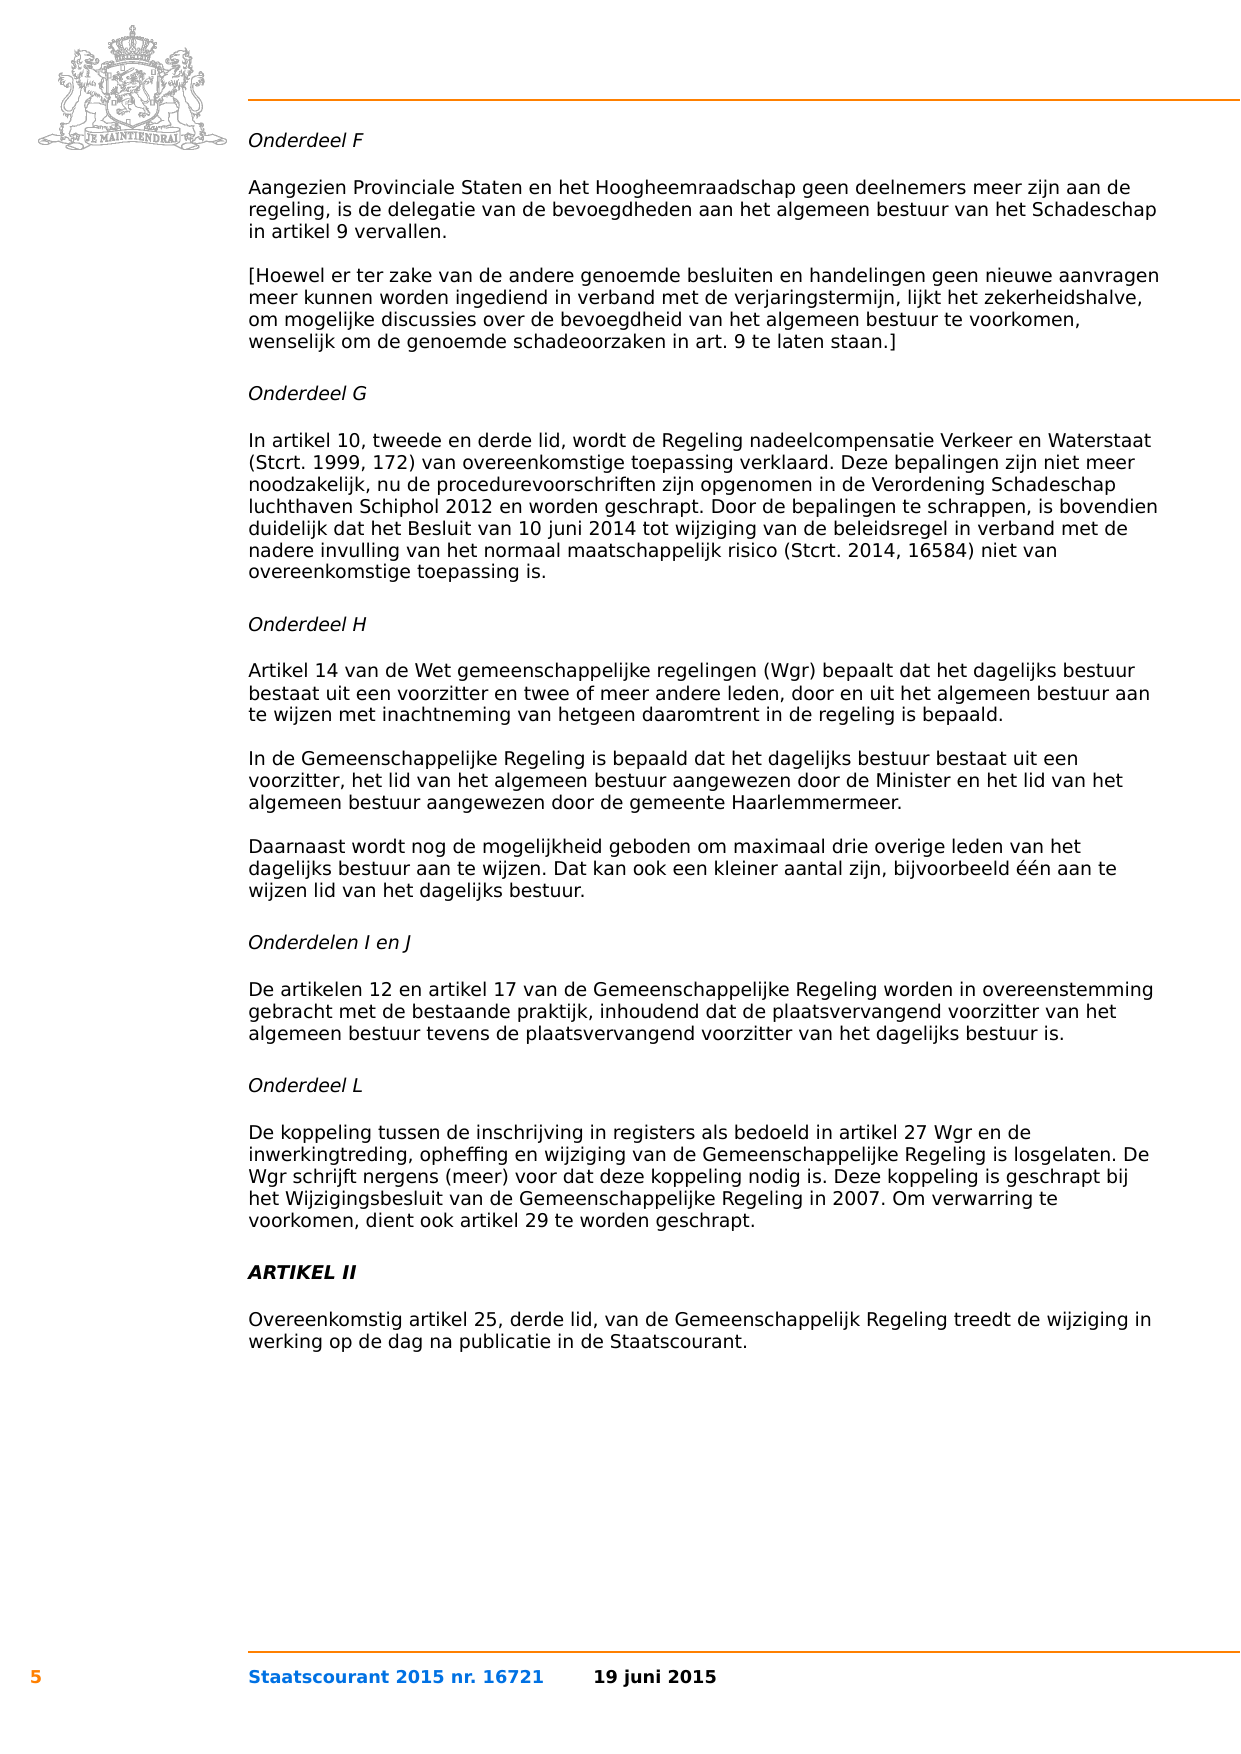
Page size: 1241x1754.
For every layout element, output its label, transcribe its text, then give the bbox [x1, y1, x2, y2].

text In de Gemeenschappelijke Regeling is bepaald dat het dagelijks bestuur bestaat uit een voorzitter, het lid van het algemeen bestuur aangewezen door de Minister en het lid van het algemeen bestuur aangewezen door de gemeente Haarlemmermeer. [248, 748, 1163, 814]
subtitle Onderdeel G [248, 383, 1163, 404]
text De koppeling tussen de inschrijving in registers als bedoeld in artikel 27 Wgr en de inwerkingtreding, opheffing en wijziging van de Gemeenschappelijke Regeling is losgelaten. De Wgr schrijft nergens (meer) voor dat deze koppeling nodig is. Deze koppeling is geschrapt bij het Wijzigingsbesluit van de Gemeenschappelijke Regeling in 2007. Om verwarring te voorkomen, dient ook artikel 29 te worden geschrapt. [248, 1122, 1163, 1232]
subtitle Onderdeel L [248, 1075, 1163, 1097]
text Artikel 14 van de Wet gemeenschappelijke regelingen (Wgr) bepaalt dat het dagelijks bestuur bestaat uit een voorzitter en twee of meer andere leden, door en uit het algemeen bestuur aan te wijzen met inachtneming van hetgeen daaromtrent in de regeling is bepaald. [248, 660, 1163, 726]
subtitle ARTIKEL II [248, 1262, 1163, 1284]
text De artikelen 12 en artikel 17 van de Gemeenschappelijke Regeling worden in overeenstemming gebracht met de bestaande praktijk, inhoudend dat de plaatsvervangend voorzitter van het algemeen bestuur tevens de plaatsvervangend voorzitter van het dagelijks bestuur is. [248, 979, 1163, 1045]
subtitle Onderdelen I en J [248, 932, 1163, 954]
subtitle Onderdeel F [248, 130, 1163, 152]
text Overeenkomstig artikel 25, derde lid, van de Gemeenschappelijk Regeling treedt de wijziging in werking op de dag na publicatie in de Staatscourant. [248, 1309, 1163, 1353]
text Daarnaast wordt nog de mogelijkheid geboden om maximaal drie overige leden van het dagelijks bestuur aan te wijzen. Dat kan ook een kleiner aantal zijn, bijvoorbeeld één aan te wijzen lid van het dagelijks bestuur. [248, 836, 1163, 902]
text Aangezien Provinciale Staten en het Hoogheemraadschap geen deelnemers meer zijn aan de regeling, is de delegatie van de bevoegdheden aan het algemeen bestuur van het Schadeschap in artikel 9 vervallen. [248, 177, 1163, 243]
subtitle Onderdeel H [248, 613, 1163, 635]
text In artikel 10, tweede en derde lid, wordt de Regeling nadeelcompensatie Verkeer en Waterstaat (Stcrt. 1999, 172) van overeenkomstige toepassing verklaard. Deze bepalingen zijn niet meer noodzakelijk, nu de procedurevoorschriften zijn opgenomen in de Verordening Schadeschap luchthaven Schiphol 2012 en worden geschrapt. Door de bepalingen te schrappen, is bovendien duidelijk dat het Besluit van 10 juni 2014 tot wijziging van de beleidsregel in verband met de nadere invulling van het normaal maatschappelijk risico (Stcrt. 2014, 16584) niet van overeenkomstige toepassing is. [248, 429, 1163, 583]
picture [38, 25, 227, 150]
text [Hoewel er ter zake van de andere genoemde besluiten en handelingen geen nieuwe aanvragen meer kunnen worden ingediend in verband met de verjaringstermijn, lijkt het zekerheidshalve, om mogelijke discussies over de bevoegdheid van het algemeen bestuur te voorkomen, wenselijk om de genoemde schadeoorzaken in art. 9 te laten staan.] [248, 265, 1163, 353]
